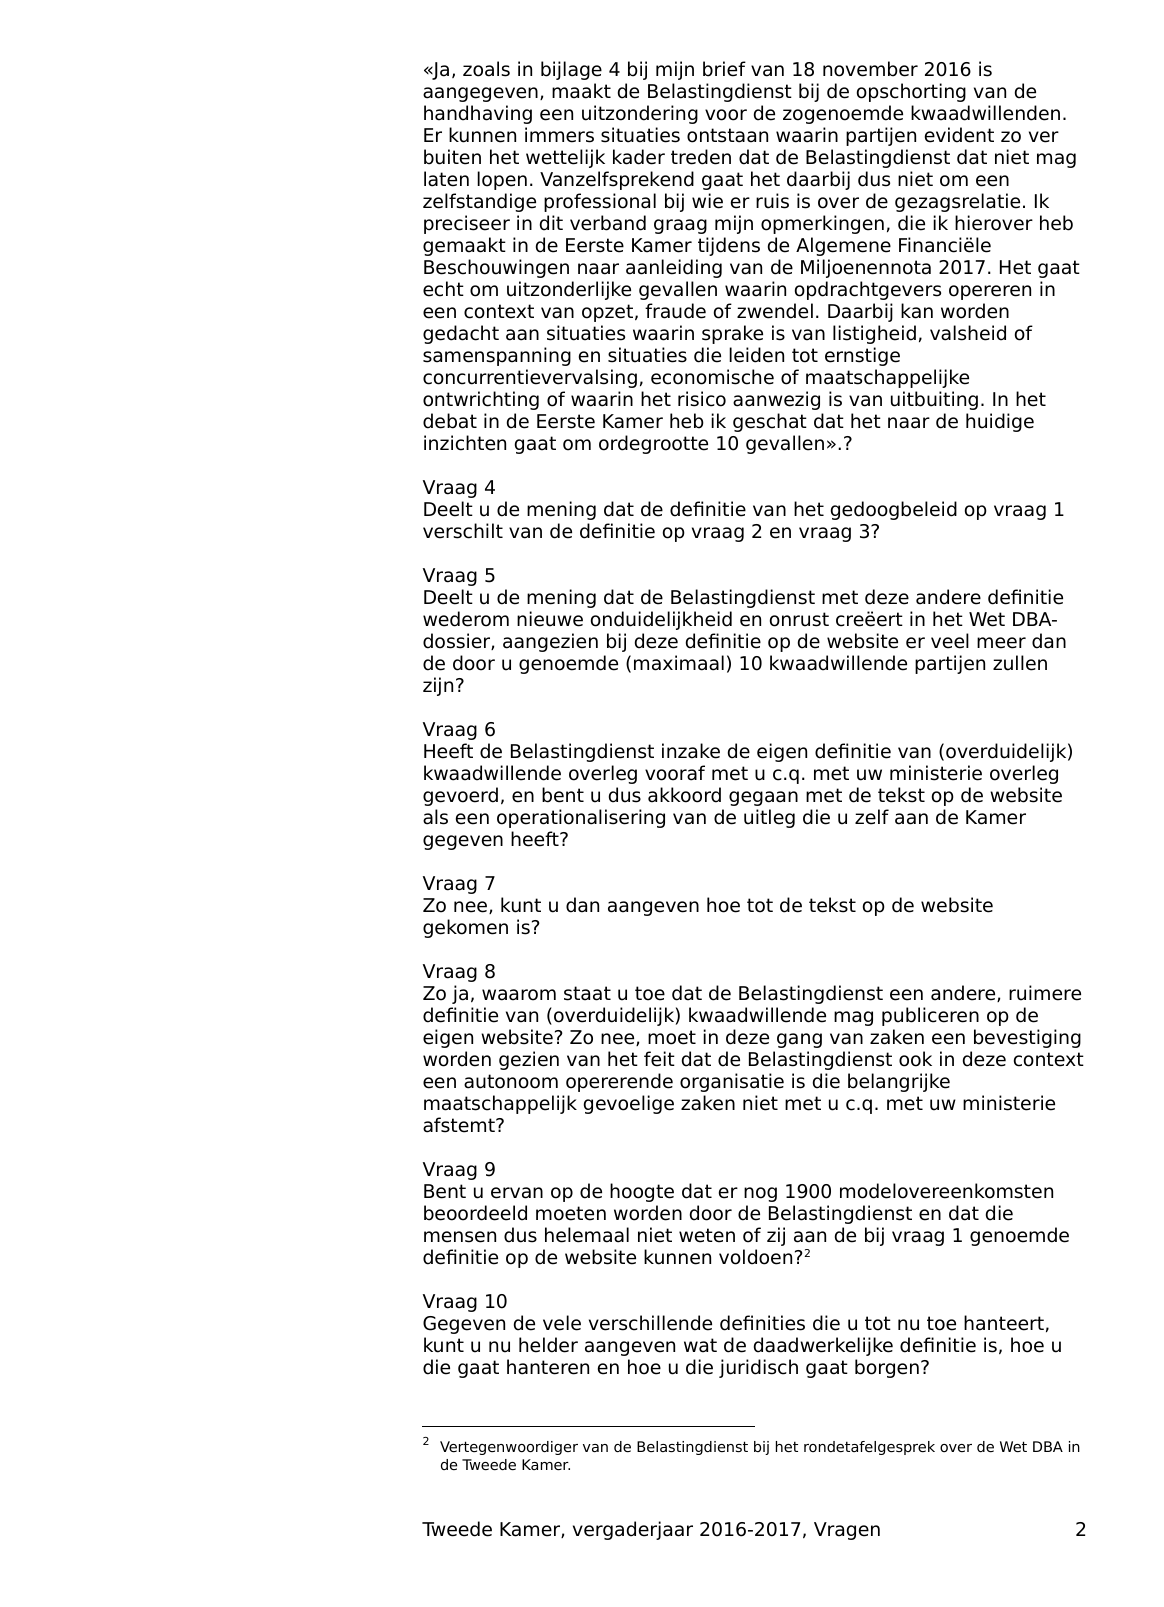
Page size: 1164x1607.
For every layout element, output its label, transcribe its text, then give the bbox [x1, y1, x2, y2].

text Heeft de Belastingdienst inzake de eigen definitie van (overduidelijk) kwaadwillende overleg vooraf met u c.q. met uw ministerie overleg gevoerd, en bent u dus akkoord gegaan met de tekst op de website als een operationalisering van de uitleg die u zelf aan de Kamer gegeven heeft? [422, 741, 1087, 851]
text Vraag 9 [422, 1159, 1087, 1181]
text «Ja, zoals in bijlage 4 bij mijn brief van 18 november 2016 is aangegeven, maakt de Belastingdienst bij de opschorting van de handhaving een uitzondering voor de zogenoemde kwaadwillenden. Er kunnen immers situaties ontstaan waarin partijen evident zo ver buiten het wettelijk kader treden dat de Belastingdienst dat niet mag laten lopen. Vanzelfsprekend gaat het daarbij dus niet om een zelfstandige professional bij wie er ruis is over de gezagsrelatie. Ik preciseer in dit verband graag mijn opmerkingen, die ik hierover heb gemaakt in de Eerste Kamer tijdens de Algemene Financiële Beschouwingen naar aanleiding van de Miljoenennota 2017. Het gaat echt om uitzonderlijke gevallen waarin opdrachtgevers opereren in een context van opzet, fraude of zwendel. Daarbij kan worden gedacht aan situaties waarin sprake is van listigheid, valsheid of samenspanning en situaties die leiden tot ernstige concurrentievervalsing, economische of maatschappelijke ontwrichting of waarin het risico aanwezig is van uitbuiting. In het debat in de Eerste Kamer heb ik geschat dat het naar de huidige inzichten gaat om ordegrootte 10 gevallen».? [422, 59, 1087, 455]
text Vraag 5 [422, 565, 1087, 587]
text Zo nee, kunt u dan aangeven hoe tot de tekst op de website gekomen is? [422, 895, 1087, 939]
text Bent u ervan op de hoogte dat er nog 1900 modelovereenkomsten beoordeeld moeten worden door de Belastingdienst en dat die mensen dus helemaal niet weten of zij aan de bij vraag 1 genoemde definitie op de website kunnen voldoen? [422, 1181, 1087, 1269]
text Deelt u de mening dat de definitie van het gedoogbeleid op vraag 1 verschilt van de definitie op vraag 2 en vraag 3? [422, 499, 1087, 543]
text Deelt u de mening dat de Belastingdienst met deze andere definitie wederom nieuwe onduidelijkheid en onrust creëert in het Wet DBA-dossier, aangezien bij deze definitie op de website er veel meer dan de door u genoemde (maximaal) 10 kwaadwillende partijen zullen zijn? [422, 587, 1087, 697]
text Vertegenwoordiger van de Belastingdienst bij het rondetafelgesprek over de Wet DBA in de Tweede Kamer. [422, 1435, 1087, 1474]
text Vraag 7 [422, 873, 1087, 895]
text Vraag 6 [422, 719, 1087, 741]
text Vraag 4 [422, 477, 1087, 499]
text Gegeven de vele verschillende definities die u tot nu toe hanteert, kunt u nu helder aangeven wat de daadwerkelijke definitie is, hoe u die gaat hanteren en hoe u die juridisch gaat borgen? [422, 1313, 1087, 1379]
text Zo ja, waarom staat u toe dat de Belastingdienst een andere, ruimere definitie van (overduidelijk) kwaadwillende mag publiceren op de eigen website? Zo nee, moet in deze gang van zaken een bevestiging worden gezien van het feit dat de Belastingdienst ook in deze context een autonoom opererende organisatie is die belangrijke maatschappelijk gevoelige zaken niet met u c.q. met uw ministerie afstemt? [422, 983, 1087, 1137]
text Vraag 8 [422, 961, 1087, 983]
text Vraag 10 [422, 1291, 1087, 1313]
